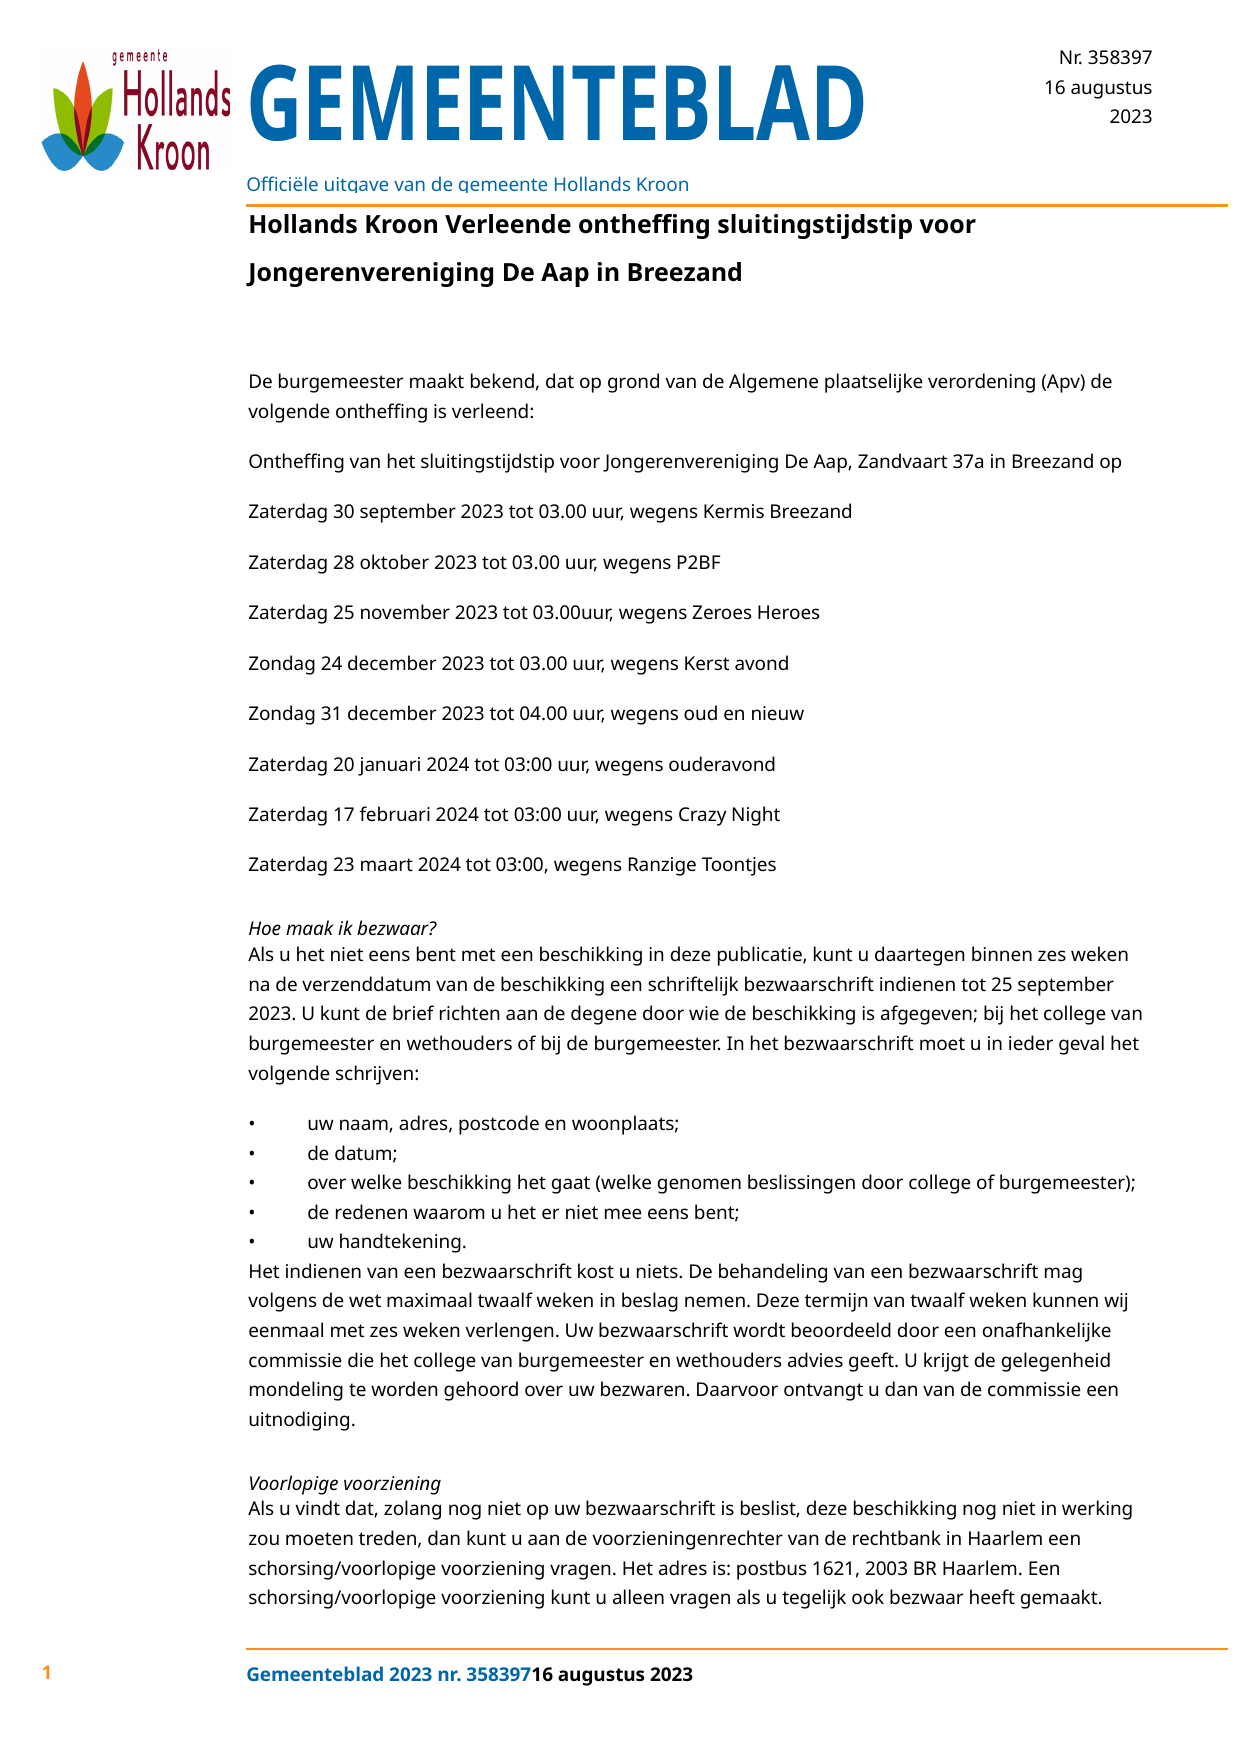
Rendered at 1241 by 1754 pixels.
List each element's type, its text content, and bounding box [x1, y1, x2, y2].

text Hoe maak ik bezwaar? [248, 916, 1152, 941]
text Zaterdag 23 maart 2024 tot 03:00, wegens Ranzige Toontjes [248, 852, 1152, 877]
text Als u het niet eens bent met een beschikking in deze publicatie, kunt u daartegen binnen zes weken na de verzenddatum van de beschikking een schriftelijk bezwaarschrift indienen tot 25 september 2023. U kunt de brief richten aan de degene door wie de beschikking is afgegeven; bij het college van burgemeester en wethouders of bij de burgemeester. In het bezwaarschrift moet u in ieder geval het volgende schrijven: [248, 941, 1152, 1085]
text Zondag 24 december 2023 tot 03.00 uur, wegens Kerst avond [248, 650, 1152, 676]
text Voorlopige voorziening [248, 1470, 1152, 1496]
picture [41, 47, 231, 172]
text Als u vindt dat, zolang nog niet op uw bezwaarschrift is beslist, deze beschikking nog niet in werking zou moeten treden, dan kunt u aan de voorzieningenrechter van de rechtbank in Haarlem een schorsing/voorlopige voorziening vragen. Het adres is: postbus 1621, 2003 BR Haarlem. Een schorsing/voorlopige voorziening kunt u alleen vragen als u tegelijk ook bezwaar heeft gemaakt. [248, 1496, 1152, 1610]
text Ontheffing van het sluitingstijdstip voor Jongerenvereniging De Aap, Zandvaart 37a in Breezand op [248, 448, 1152, 474]
text Zaterdag 25 november 2023 tot 03.00uur, wegens Zeroes Heroes [248, 599, 1152, 625]
text Zaterdag 17 februari 2024 tot 03:00 uur, wegens Crazy Night [248, 801, 1152, 827]
text Het indienen van een bezwaarschrift kost u niets. De behandeling van een bezwaarschrift mag volgens de wet maximaal twaalf weken in beslag nemen. Deze termijn van twaalf weken kunnen wij eenmaal met zes weken verlengen. Uw bezwaarschrift wordt beoordeeld door een onafhankelijke commissie die het college van burgemeester en wethouders advies geeft. U krijgt de gelegenheid mondeling te worden gehoord over uw bezwaren. Daarvoor ontvangt u dan van de commissie een uitnodiging. [248, 1258, 1152, 1432]
list de redenen waarom u het er niet mee eens bent; [248, 1199, 1152, 1224]
text Hollands Kroon Verleende ontheffing sluitingstijdstip voor Jongerenvereniging De Aap in Breezand [248, 207, 1152, 288]
list uw handtekening. [248, 1228, 1152, 1254]
list over welke beschikking het gaat (welke genomen beslissingen door college of burgemeester); [248, 1169, 1152, 1195]
text De burgemeester maakt bekend, dat op grond van de Algemene plaatselijke verordening (Apv) de volgende ontheffing is verleend: [248, 368, 1152, 424]
text Zaterdag 30 september 2023 tot 03.00 uur, wegens Kermis Breezand [248, 499, 1152, 524]
list de datum; [248, 1140, 1152, 1165]
text Zaterdag 28 oktober 2023 tot 03.00 uur, wegens P2BF [248, 549, 1152, 575]
text Zondag 31 december 2023 tot 04.00 uur, wegens oud en nieuw [248, 700, 1152, 726]
list uw naam, adres, postcode en woonplaats; [248, 1110, 1152, 1136]
text Zaterdag 20 januari 2024 tot 03:00 uur, wegens ouderavond [248, 751, 1152, 777]
